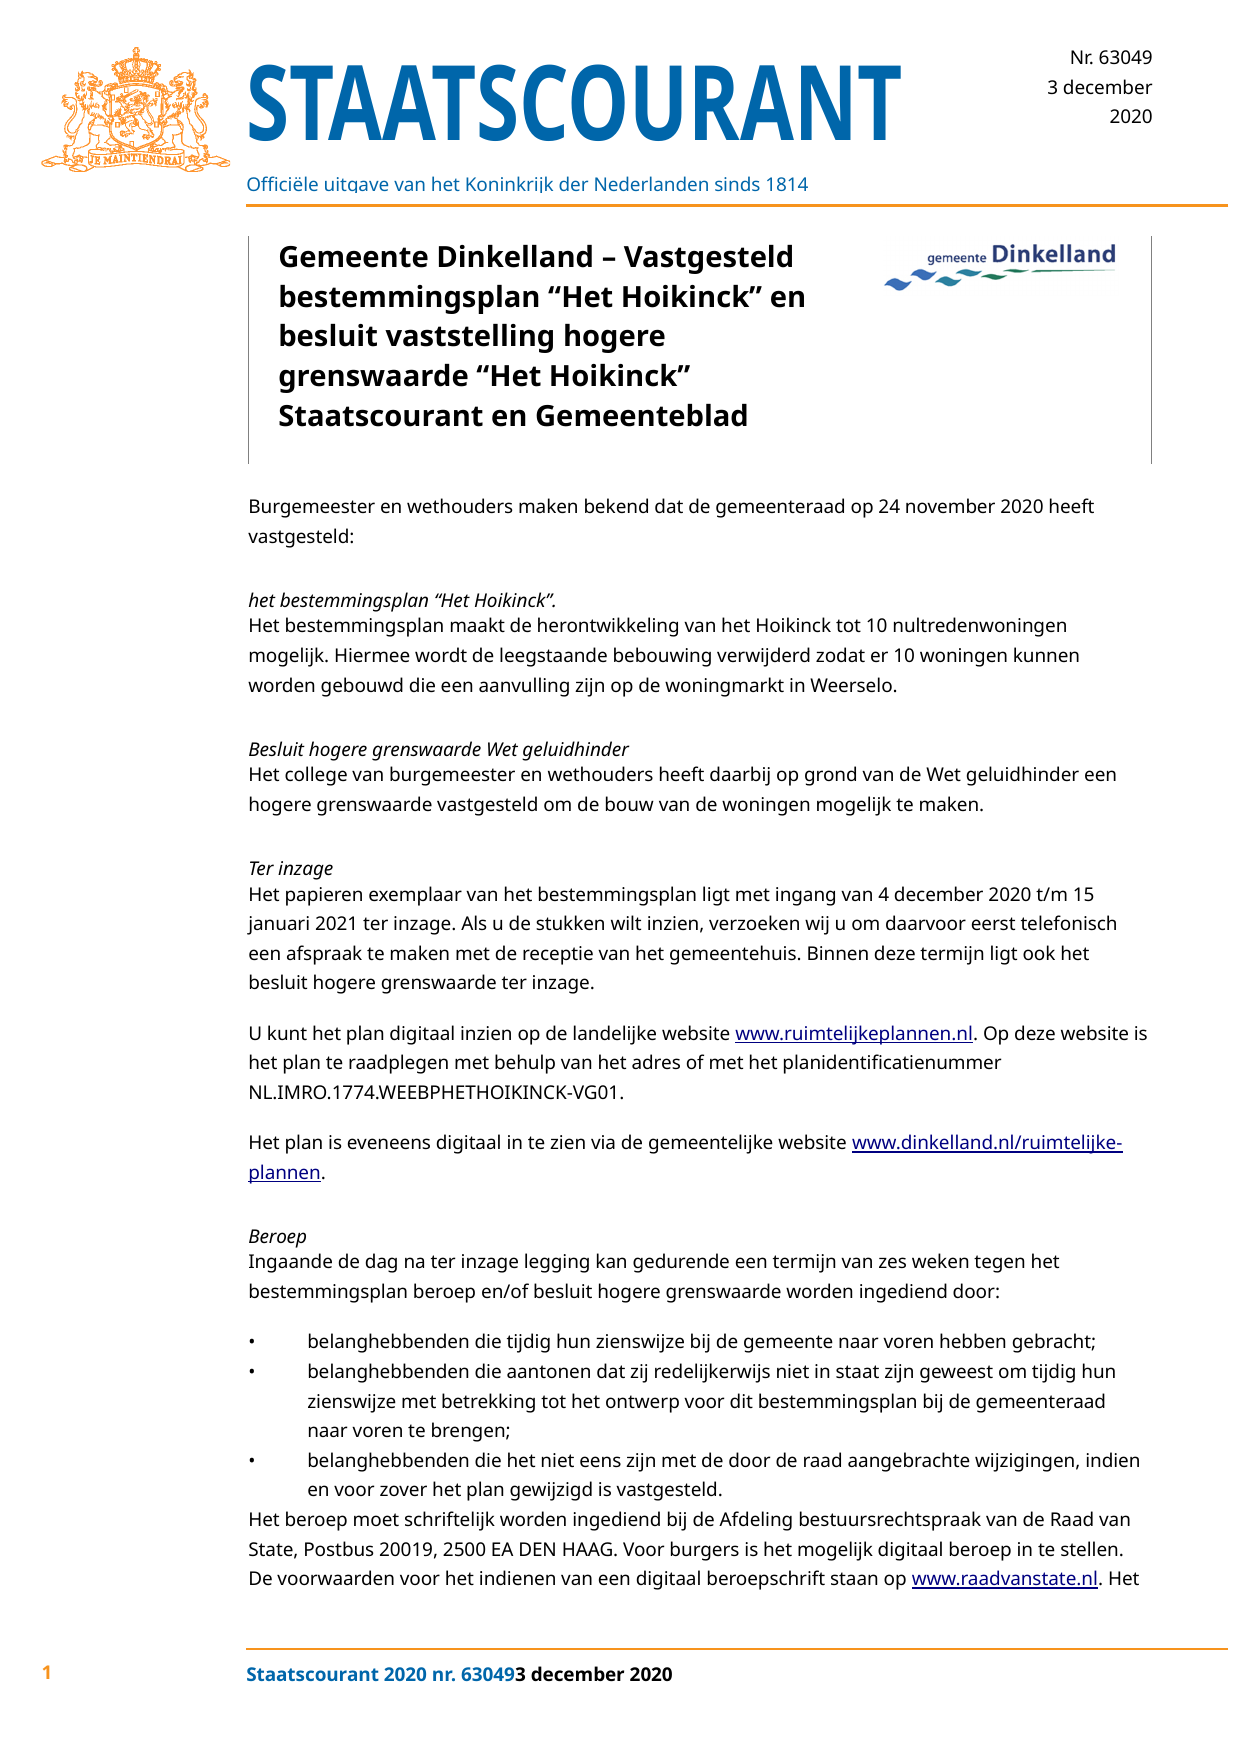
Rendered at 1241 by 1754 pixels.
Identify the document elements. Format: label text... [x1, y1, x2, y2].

picture [882, 236, 1119, 296]
table_header [850, 236, 1151, 464]
text Ter inzage [248, 855, 1152, 881]
table_header Gemeente Dinkelland – Vastgesteld bestemmingsplan “Het Hoikinck” en besluit vaststelling hogere grenswaarde “Het Hoikinck” Staatscourant en Gemeenteblad [249, 236, 850, 464]
list belanghebbenden die aantonen dat zij redelijkerwijs niet in staat zijn geweest om tijdig hun zienswijze met betrekking tot het ontwerp voor dit bestemmingsplan bij de gemeenteraad naar voren te brengen; [248, 1358, 1152, 1443]
text U kunt het plan digitaal inzien op de landelijke website www.ruimtelijkeplannen.nl. Op deze website is het plan te raadplegen met behulp van het adres of met het planidentificatienummer NL.IMRO.1774.WEEBPHETHOIKINCK-VG01. [248, 1020, 1152, 1105]
text Besluit hogere grenswaarde Wet geluidhinder [248, 736, 1152, 761]
text Het bestemmingsplan maakt de herontwikkeling van het Hoikinck tot 10 nultredenwoningen mogelijk. Hiermee wordt de leegstaande bebouwing verwijderd zodat er 10 woningen kunnen worden gebouwd die een aanvulling zijn op de woningmarkt in Weerselo. [248, 613, 1152, 697]
text Het papieren exemplaar van het bestemmingsplan ligt met ingang van 4 december 2020 t/m 15 januari 2021 ter inzage. Als u de stukken wilt inzien, verzoeken wij u om daarvoor eerst telefonisch een afspraak te maken met de receptie van het gemeentehuis. Binnen deze termijn ligt ook het besluit hogere grenswaarde ter inzage. [248, 881, 1152, 995]
text Beroep [248, 1223, 1152, 1249]
text Het college van burgemeester en wethouders heeft daarbij op grond van de Wet geluidhinder een hogere grenswaarde vastgesteld om de bouw van de woningen mogelijk te maken. [248, 761, 1152, 817]
text Het plan is eveneens digitaal in te zien via de gemeentelijke website www.dinkelland.nl/ruimtelijke-plannen. [248, 1129, 1152, 1185]
picture [41, 47, 231, 172]
text het bestemmingsplan “Het Hoikinck”. [248, 587, 1152, 613]
text Burgemeester en wethouders maken bekend dat de gemeenteraad op 24 november 2020 heeft vastgesteld: [248, 493, 1152, 549]
list belanghebbenden die het niet eens zijn met de door de raad aangebrachte wijzigingen, indien en voor zover het plan gewijzigd is vastgesteld. [248, 1447, 1152, 1502]
text Het beroep moet schriftelijk worden ingediend bij de Afdeling bestuursrechtspraak van de Raad van State, Postbus 20019, 2500 EA DEN HAAG. Voor burgers is het mogelijk digitaal beroep in te stellen. De voorwaarden voor het indienen van een digitaal beroepschrift staan op www.raadvanstate.nl. Het [248, 1506, 1152, 1591]
text Ingaande de dag na ter inzage legging kan gedurende een termijn van zes weken tegen het bestemmingsplan beroep en/of besluit hogere grenswaarde worden ingediend door: [248, 1249, 1152, 1304]
list belanghebbenden die tijdig hun zienswijze bij de gemeente naar voren hebben gebracht; [248, 1329, 1152, 1354]
